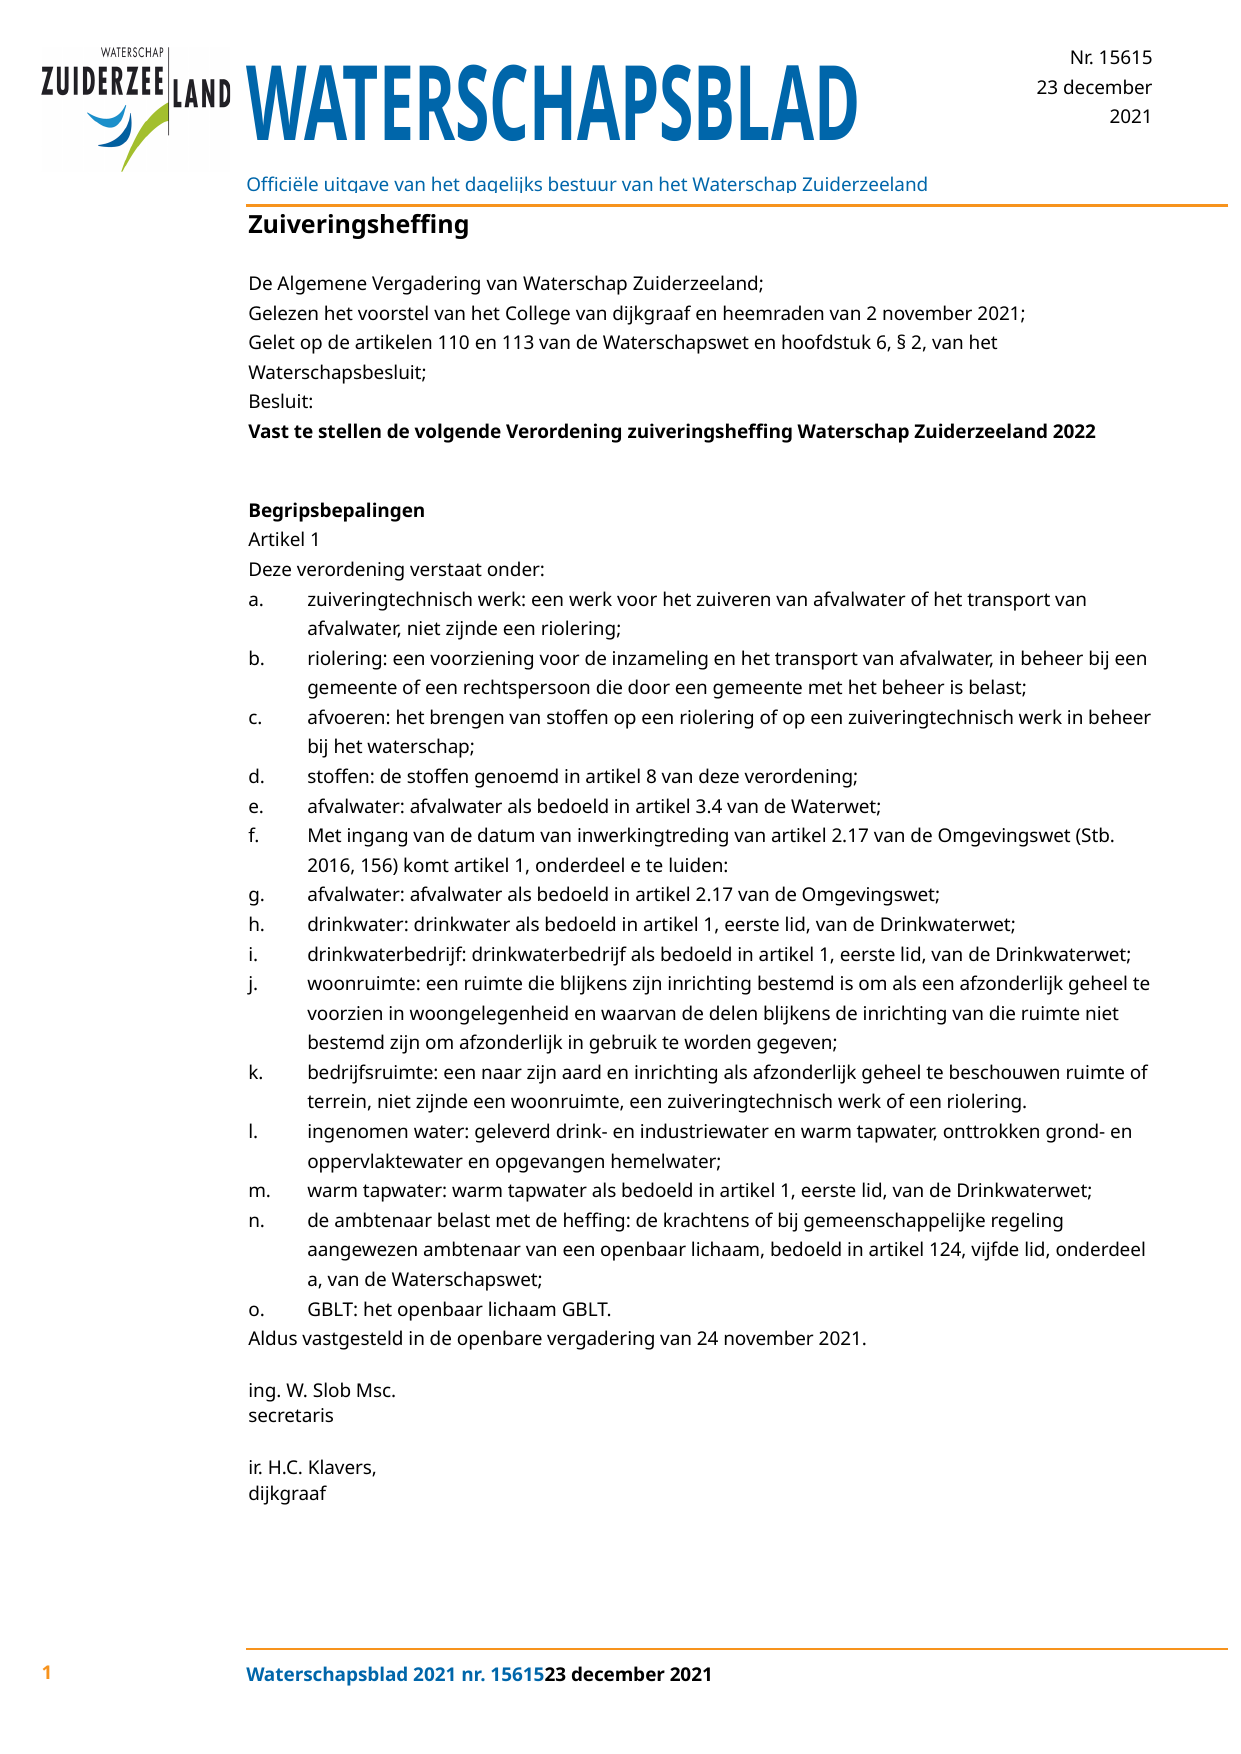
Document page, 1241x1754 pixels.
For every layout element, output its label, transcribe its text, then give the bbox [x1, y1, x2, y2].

picture [41, 47, 231, 172]
text Gelezen het voorstel van het College van dijkgraaf en heemraden van 2 november 2021; [248, 300, 1152, 326]
list afvalwater: afvalwater als bedoeld in artikel 3.4 van de Waterwet; [248, 793, 1152, 819]
text dijkgraaf [248, 1480, 1152, 1506]
list afvoeren: het brengen van stoffen op een riolering of op een zuiveringtechnisch werk in beheer bij het waterschap; [248, 704, 1152, 759]
text Gelet op de artikelen 110 en 113 van de Waterschapswet en hoofdstuk 6, § 2, van het Waterschapsbesluit; [248, 329, 1152, 385]
text ir. H.C. Klavers, [248, 1454, 1152, 1480]
list drinkwater: drinkwater als bedoeld in artikel 1, eerste lid, van de Drinkwaterwet; [248, 911, 1152, 937]
list Met ingang van de datum van inwerkingtreding van artikel 2.17 van de Omgevingswet (Stb. 2016, 156) komt artikel 1, onderdeel e te luiden: [248, 822, 1152, 878]
text Deze verordening verstaat onder: [248, 556, 1152, 582]
list stoffen: de stoffen genoemd in artikel 8 van deze verordening; [248, 763, 1152, 789]
text Aldus vastgesteld in de openbare vergadering van 24 november 2021. [248, 1325, 1152, 1351]
list afvalwater: afvalwater als bedoeld in artikel 2.17 van de Omgevingswet; [248, 882, 1152, 907]
list GBLT: het openbaar lichaam GBLT. [248, 1296, 1152, 1322]
text ing. W. Slob Msc. [248, 1377, 1152, 1403]
list bedrijfsruimte: een naar zijn aard en inrichting als afzonderlijk geheel te beschouwen ruimte of terrein, niet zijnde een woonruimte, een zuiveringtechnisch werk of een riolering. [248, 1059, 1152, 1114]
text Vast te stellen de volgende Verordening zuiveringsheffing Waterschap Zuiderzeeland 2022 [248, 418, 1152, 444]
list drinkwaterbedrijf: drinkwaterbedrijf als bedoeld in artikel 1, eerste lid, van de Drinkwaterwet; [248, 941, 1152, 967]
text Begripsbepalingen [248, 497, 1152, 523]
list de ambtenaar belast met de heffing: de krachtens of bij gemeenschappelijke regeling aangewezen ambtenaar van een openbaar lichaam, bedoeld in artikel 124, vijfde lid, onderdeel a, van de Waterschapswet; [248, 1207, 1152, 1292]
list ingenomen water: geleverd drink- en industriewater en warm tapwater, onttrokken grond- en oppervlaktewater en opgevangen hemelwater; [248, 1118, 1152, 1174]
text Besluit: [248, 389, 1152, 414]
text Zuiveringsheffing [248, 207, 1152, 241]
list woonruimte: een ruimte die blijkens zijn inrichting bestemd is om als een afzonderlijk geheel te voorzien in woongelegenheid en waarvan de delen blijkens de inrichting van die ruimte niet bestemd zijn om afzonderlijk in gebruik te worden gegeven; [248, 970, 1152, 1055]
text Artikel 1 [248, 527, 1152, 552]
text De Algemene Vergadering van Waterschap Zuiderzeeland; [248, 270, 1152, 296]
text secretaris [248, 1403, 1152, 1428]
list warm tapwater: warm tapwater als bedoeld in artikel 1, eerste lid, van de Drinkwaterwet; [248, 1177, 1152, 1203]
list zuiveringtechnisch werk: een werk voor het zuiveren van afvalwater of het transport van afvalwater, niet zijnde een riolering; [248, 586, 1152, 641]
list riolering: een voorziening voor de inzameling en het transport van afvalwater, in beheer bij een gemeente of een rechtspersoon die door een gemeente met het beheer is belast; [248, 645, 1152, 700]
